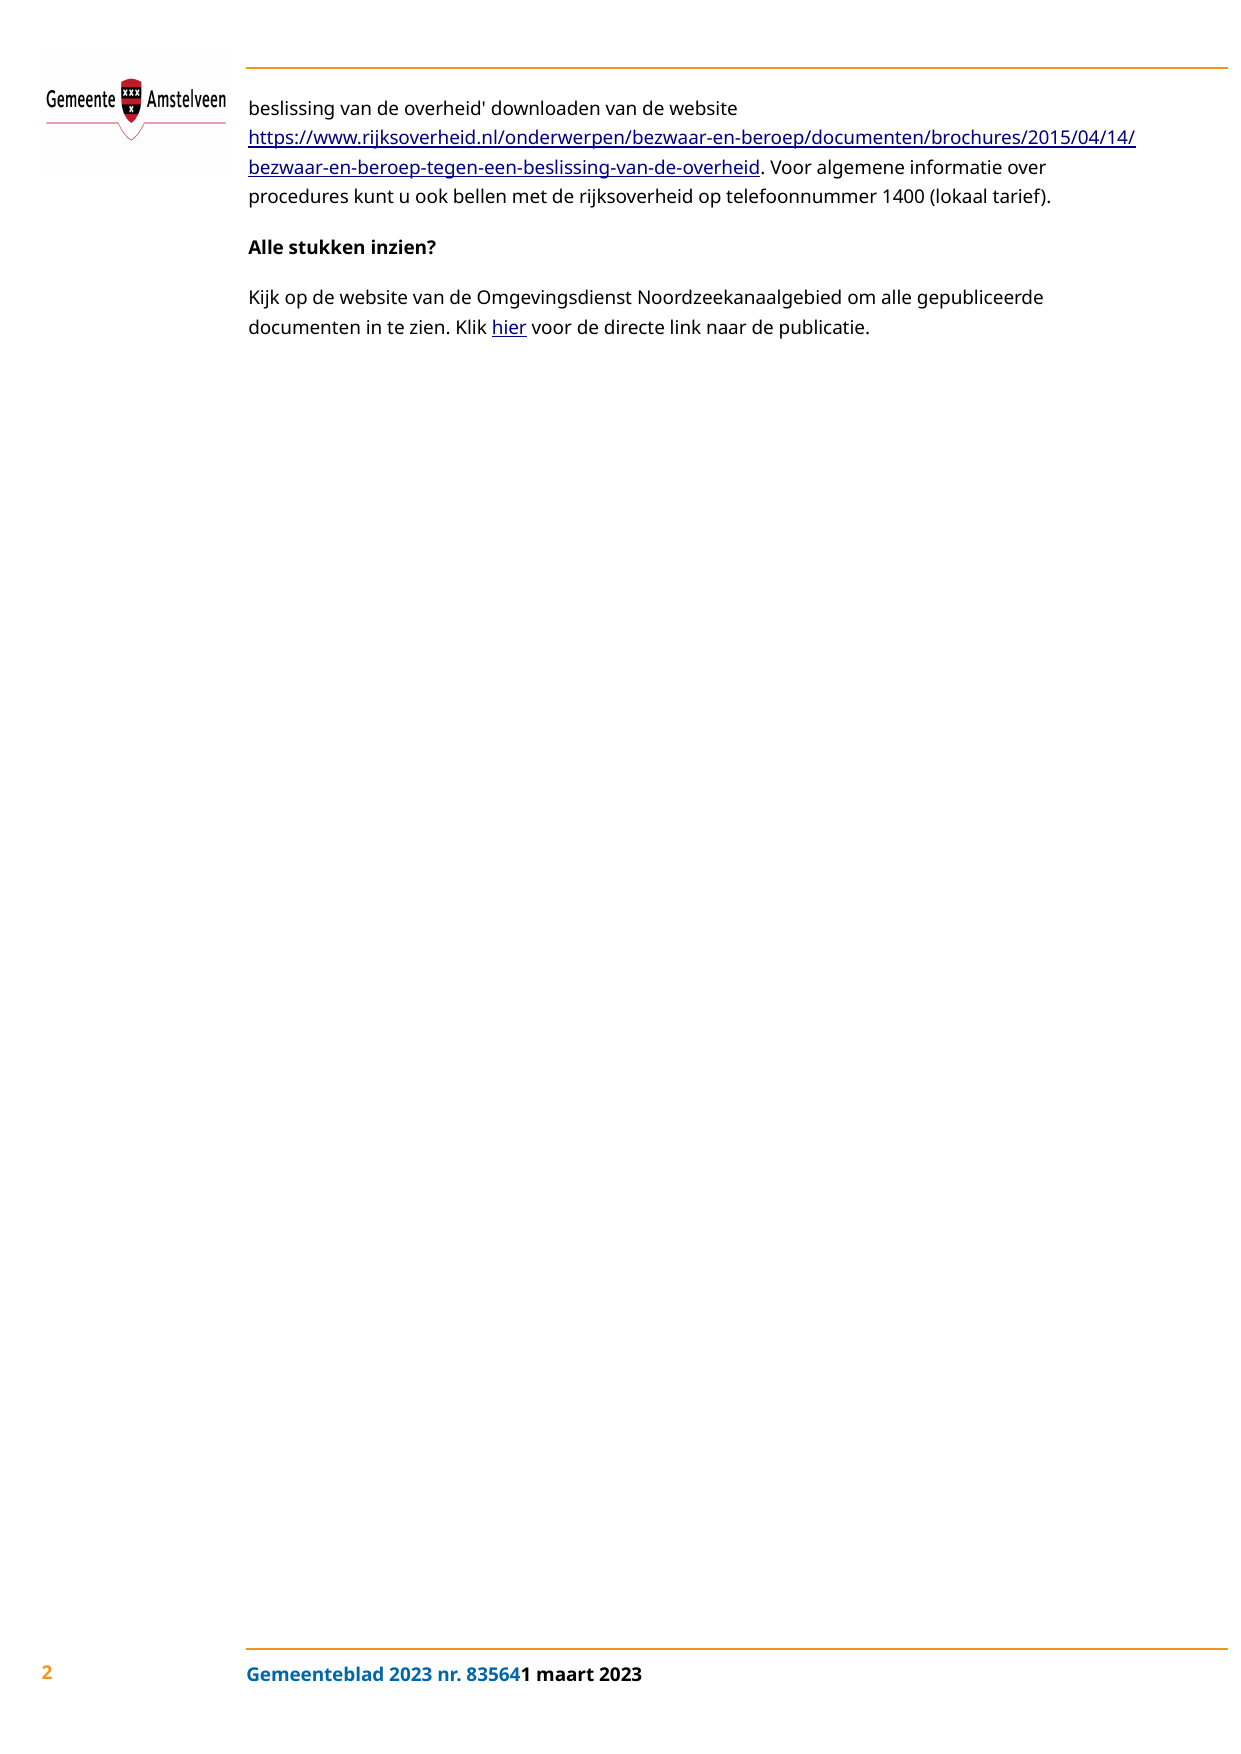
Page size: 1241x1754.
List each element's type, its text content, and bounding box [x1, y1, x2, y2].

picture [41, 47, 231, 172]
text beslissing van de overheid' downloaden van de website https://www.rijksoverheid.nl/onderwerpen/bezwaar-en-beroep/documenten/brochures/2015/04/14/bezwaar-en-beroep-tegen-een-beslissing-van-de-overheid. Voor algemene informatie over procedures kunt u ook bellen met de rijksoverheid op telefoonnummer 1400 (lokaal tarief). [248, 95, 1152, 209]
text Alle stukken inzien? [248, 234, 1152, 260]
text Kijk op de website van de Omgevingsdienst Noordzeekanaalgebied om alle gepubliceerde documenten in te zien. Klik hier voor de directe link naar de publicatie. [248, 284, 1152, 340]
